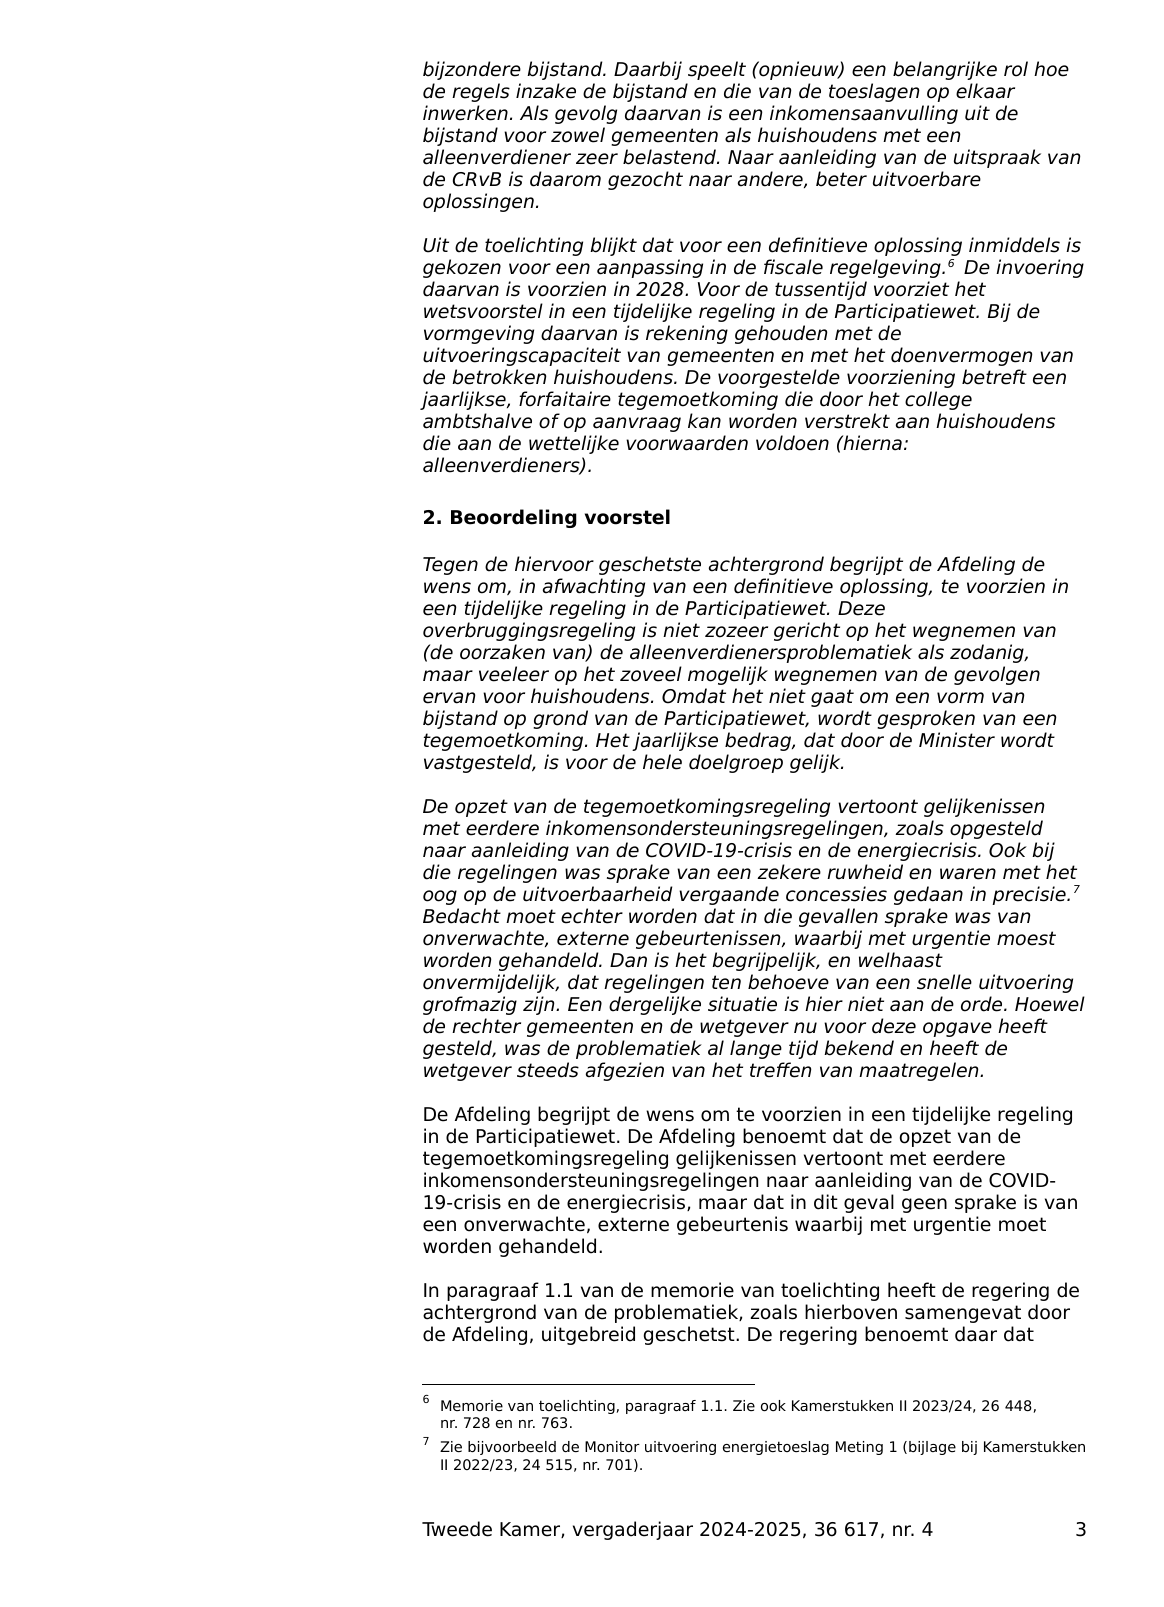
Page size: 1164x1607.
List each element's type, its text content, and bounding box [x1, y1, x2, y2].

text De opzet van de tegemoetkomingsregeling vertoont gelijkenissen met eerdere inkomensondersteuningsregelingen, zoals opgesteld naar aanleiding van de COVID-19-crisis en de energiecrisis. Ook bij die regelingen was sprake van een zekere ruwheid en waren met het oog op de uitvoerbaarheid vergaande concessies gedaan in precisie. Bedacht moet echter worden dat in die gevallen sprake was van onverwachte, externe gebeurtenissen, waarbij met urgentie moest worden gehandeld. Dan is het begrijpelijk, en welhaast onvermijdelijk, dat regelingen ten behoeve van een snelle uitvoering grofmazig zijn. Een dergelijke situatie is hier niet aan de orde. Hoewel de rechter gemeenten en de wetgever nu voor deze opgave heeft gesteld, was de problematiek al lange tijd bekend en heeft de wetgever steeds afgezien van het treffen van maatregelen. [422, 796, 1087, 1082]
text In paragraaf 1.1 van de memorie van toelichting heeft de regering de achtergrond van de problematiek, zoals hierboven samengevat door de Afdeling, uitgebreid geschetst. De regering benoemt daar dat [422, 1280, 1087, 1346]
text bijzondere bijstand. Daarbij speelt (opnieuw) een belangrijke rol hoe de regels inzake de bijstand en die van de toeslagen op elkaar inwerken. Als gevolg daarvan is een inkomensaanvulling uit de bijstand voor zowel gemeenten als huishoudens met een alleenverdiener zeer belastend. Naar aanleiding van de uitspraak van de CRvB is daarom gezocht naar andere, beter uitvoerbare oplossingen. [422, 59, 1087, 213]
text Memorie van toelichting, paragraaf 1.1. Zie ook Kamerstukken II 2023/24, 26 448, nr. 728 en nr. 763. [422, 1393, 1087, 1432]
subtitle 2. Beoordeling voorstel [422, 507, 1087, 529]
text Uit de toelichting blijkt dat voor een definitieve oplossing inmiddels is gekozen voor een aanpassing in de fiscale regelgeving. De invoering daarvan is voorzien in 2028. Voor de tussentijd voorziet het wetsvoorstel in een tijdelijke regeling in de Participatiewet. Bij de vormgeving daarvan is rekening gehouden met de uitvoeringscapaciteit van gemeenten en met het doenvermogen van de betrokken huishoudens. De voorgestelde voorziening betreft een jaarlijkse, forfaitaire tegemoetkoming die door het college ambtshalve of op aanvraag kan worden verstrekt aan huishoudens die aan de wettelijke voorwaarden voldoen (hierna: alleenverdieners). [422, 235, 1087, 477]
text Tegen de hiervoor geschetste achtergrond begrijpt de Afdeling de wens om, in afwachting van een definitieve oplossing, te voorzien in een tijdelijke regeling in de Participatiewet. Deze overbruggingsregeling is niet zozeer gericht op het wegnemen van (de oorzaken van) de alleenverdienersproblematiek als zodanig, maar veeleer op het zoveel mogelijk wegnemen van de gevolgen ervan voor huishoudens. Omdat het niet gaat om een vorm van bijstand op grond van de Participatiewet, wordt gesproken van een tegemoetkoming. Het jaarlijkse bedrag, dat door de Minister wordt vastgesteld, is voor de hele doelgroep gelijk. [422, 554, 1087, 774]
text Zie bijvoorbeeld de Monitor uitvoering energietoeslag Meting 1 (bijlage bij Kamerstukken II 2022/23, 24 515, nr. 701). [422, 1435, 1087, 1474]
text De Afdeling begrijpt de wens om te voorzien in een tijdelijke regeling in de Participatiewet. De Afdeling benoemt dat de opzet van de tegemoetkomingsregeling gelijkenissen vertoont met eerdere inkomensondersteuningsregelingen naar aanleiding van de COVID-19-crisis en de energiecrisis, maar dat in dit geval geen sprake is van een onverwachte, externe gebeurtenis waarbij met urgentie moet worden gehandeld. [422, 1104, 1087, 1258]
